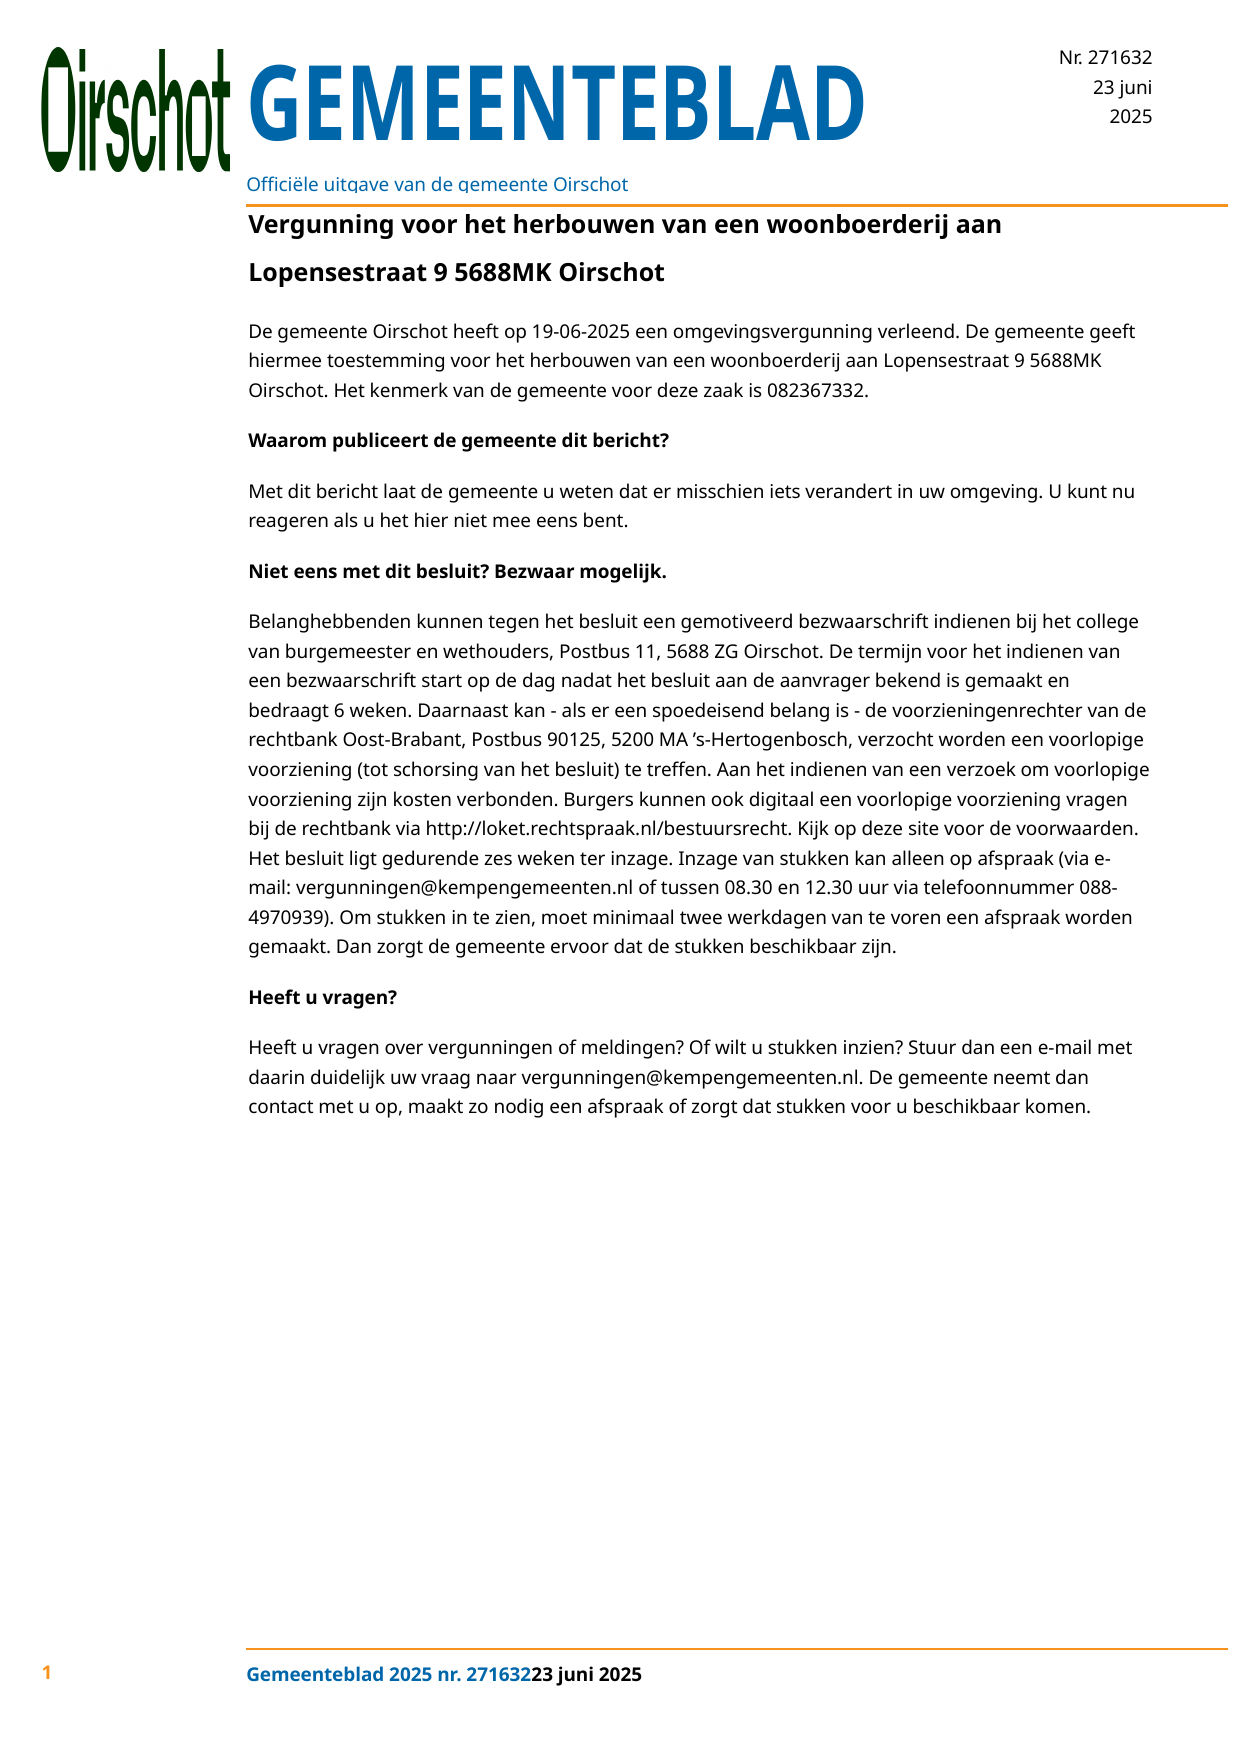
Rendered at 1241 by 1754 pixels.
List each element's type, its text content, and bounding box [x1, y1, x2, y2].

text Heeft u vragen? [248, 984, 1152, 1010]
text Belanghebbenden kunnen tegen het besluit een gemotiveerd bezwaarschrift indienen bij het college van burgemeester en wethouders, Postbus 11, 5688 ZG Oirschot. De termijn voor het indienen van een bezwaarschrift start op de dag nadat het besluit aan de aanvrager bekend is gemaakt en bedraagt 6 weken. Daarnaast kan - als er een spoedeisend belang is - de voorzieningenrechter van de rechtbank Oost-Brabant, Postbus 90125, 5200 MA ’s-Hertogenbosch, verzocht worden een voorlopige voorziening (tot schorsing van het besluit) te treffen. Aan het indienen van een verzoek om voorlopige voorziening zijn kosten verbonden. Burgers kunnen ook digitaal een voorlopige voorziening vragen bij de rechtbank via http://loket.rechtspraak.nl/bestuursrecht. Kijk op deze site voor de voorwaarden. Het besluit ligt gedurende zes weken ter inzage. Inzage van stukken kan alleen op afspraak (via e-mail: vergunningen@kempengemeenten.nl of tussen 08.30 en 12.30 uur via telefoonnummer 088-4970939). Om stukken in te zien, moet minimaal twee werkdagen van te voren een afspraak worden gemaakt. Dan zorgt de gemeente ervoor dat de stukken beschikbaar zijn. [248, 608, 1152, 959]
text Vergunning voor het herbouwen van een woonboerderij aan Lopensestraat 9 5688MK Oirschot [248, 207, 1152, 288]
text De gemeente Oirschot heeft op 19-06-2025 een omgevingsvergunning verleend. De gemeente geeft hiermee toestemming voor het herbouwen van een woonboerderij aan Lopensestraat 9 5688MK Oirschot. Het kenmerk van de gemeente voor deze zaak is 082367332. [248, 318, 1152, 403]
text Waarom publiceert de gemeente dit bericht? [248, 427, 1152, 453]
picture [41, 47, 231, 172]
text Met dit bericht laat de gemeente u weten dat er misschien iets verandert in uw omgeving. U kunt nu reageren als u het hier niet mee eens bent. [248, 478, 1152, 533]
text Heeft u vragen over vergunningen of meldingen? Of wilt u stukken inzien? Stuur dan een e-mail met daarin duidelijk uw vraag naar vergunningen@kempengemeenten.nl. De gemeente neemt dan contact met u op, maakt zo nodig een afspraak of zorgt dat stukken voor u beschikbaar komen. [248, 1034, 1152, 1119]
text Niet eens met dit besluit? Bezwaar mogelijk. [248, 558, 1152, 584]
